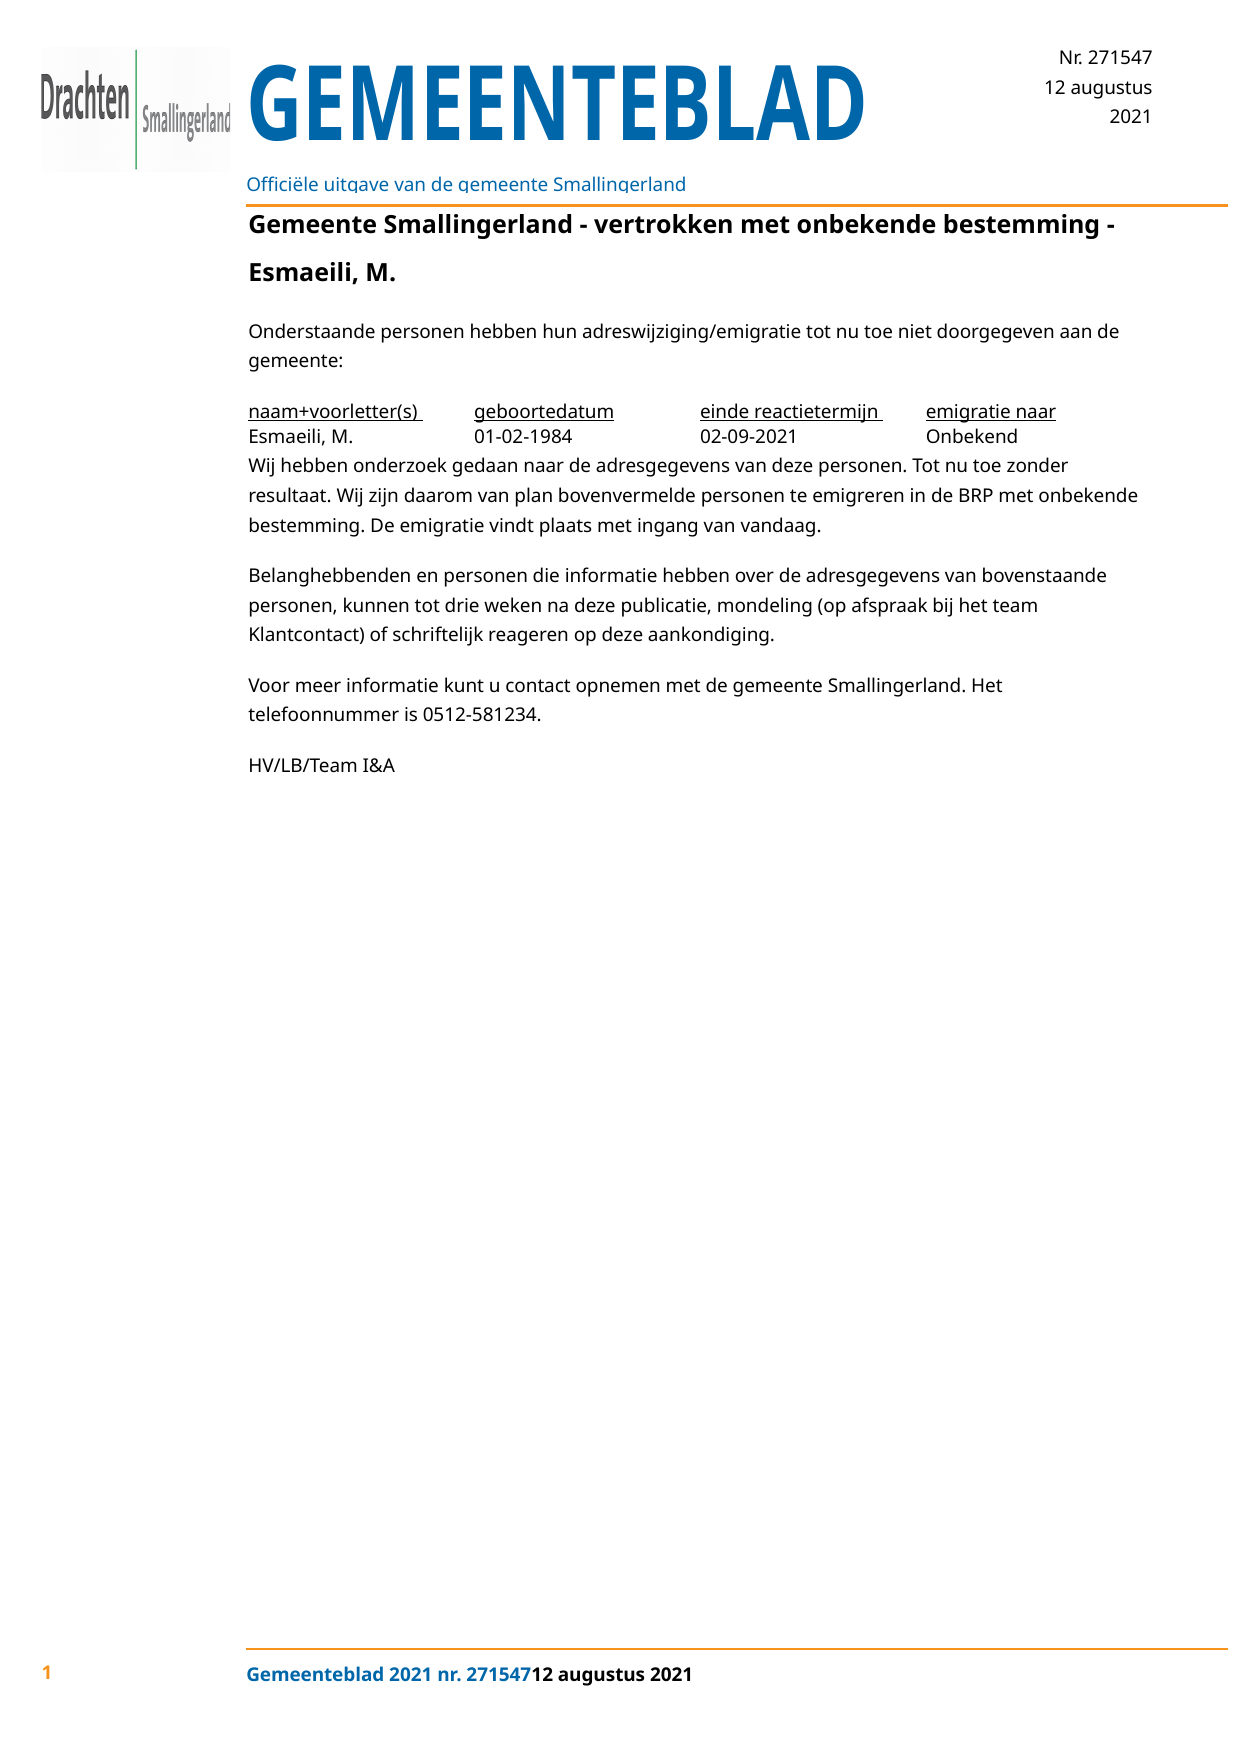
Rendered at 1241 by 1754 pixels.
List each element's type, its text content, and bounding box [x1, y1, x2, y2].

table_header einde reactietermijn [700, 398, 926, 424]
text Wij hebben onderzoek gedaan naar de adresgegevens van deze personen. Tot nu toe zonder resultaat. Wij zijn daarom van plan bovenvermelde personen te emigreren in de BRP met onbekende bestemming. De emigratie vindt plaats met ingang van vandaag. [248, 453, 1152, 538]
text Belanghebbenden en personen die informatie hebben over de adresgegevens van bovenstaande personen, kunnen tot drie weken na deze publicatie, mondeling (op afspraak bij het team Klantcontact) of schriftelijk reageren op deze aankondiging. [248, 562, 1152, 647]
table_cell Esmaeili, M. [248, 424, 474, 449]
table_cell 01-02-1984 [474, 424, 700, 449]
picture [41, 47, 231, 172]
text Voor meer informatie kunt u contact opnemen met de gemeente Smallingerland. Het telefoonnummer is 0512-581234. [248, 672, 1152, 727]
text HV/LB/Team I&A [248, 752, 1152, 778]
table_header geboortedatum [474, 398, 700, 424]
table_cell Onbekend [926, 424, 1152, 449]
table_cell 02-09-2021 [700, 424, 926, 449]
table_header naam+voorletter(s) [248, 398, 474, 424]
table_header emigratie naar [926, 398, 1152, 424]
text Gemeente Smallingerland - vertrokken met onbekende bestemming - Esmaeili, M. [248, 207, 1152, 288]
text Onderstaande personen hebben hun adreswijziging/emigratie tot nu toe niet doorgegeven aan de gemeente: [248, 318, 1152, 373]
